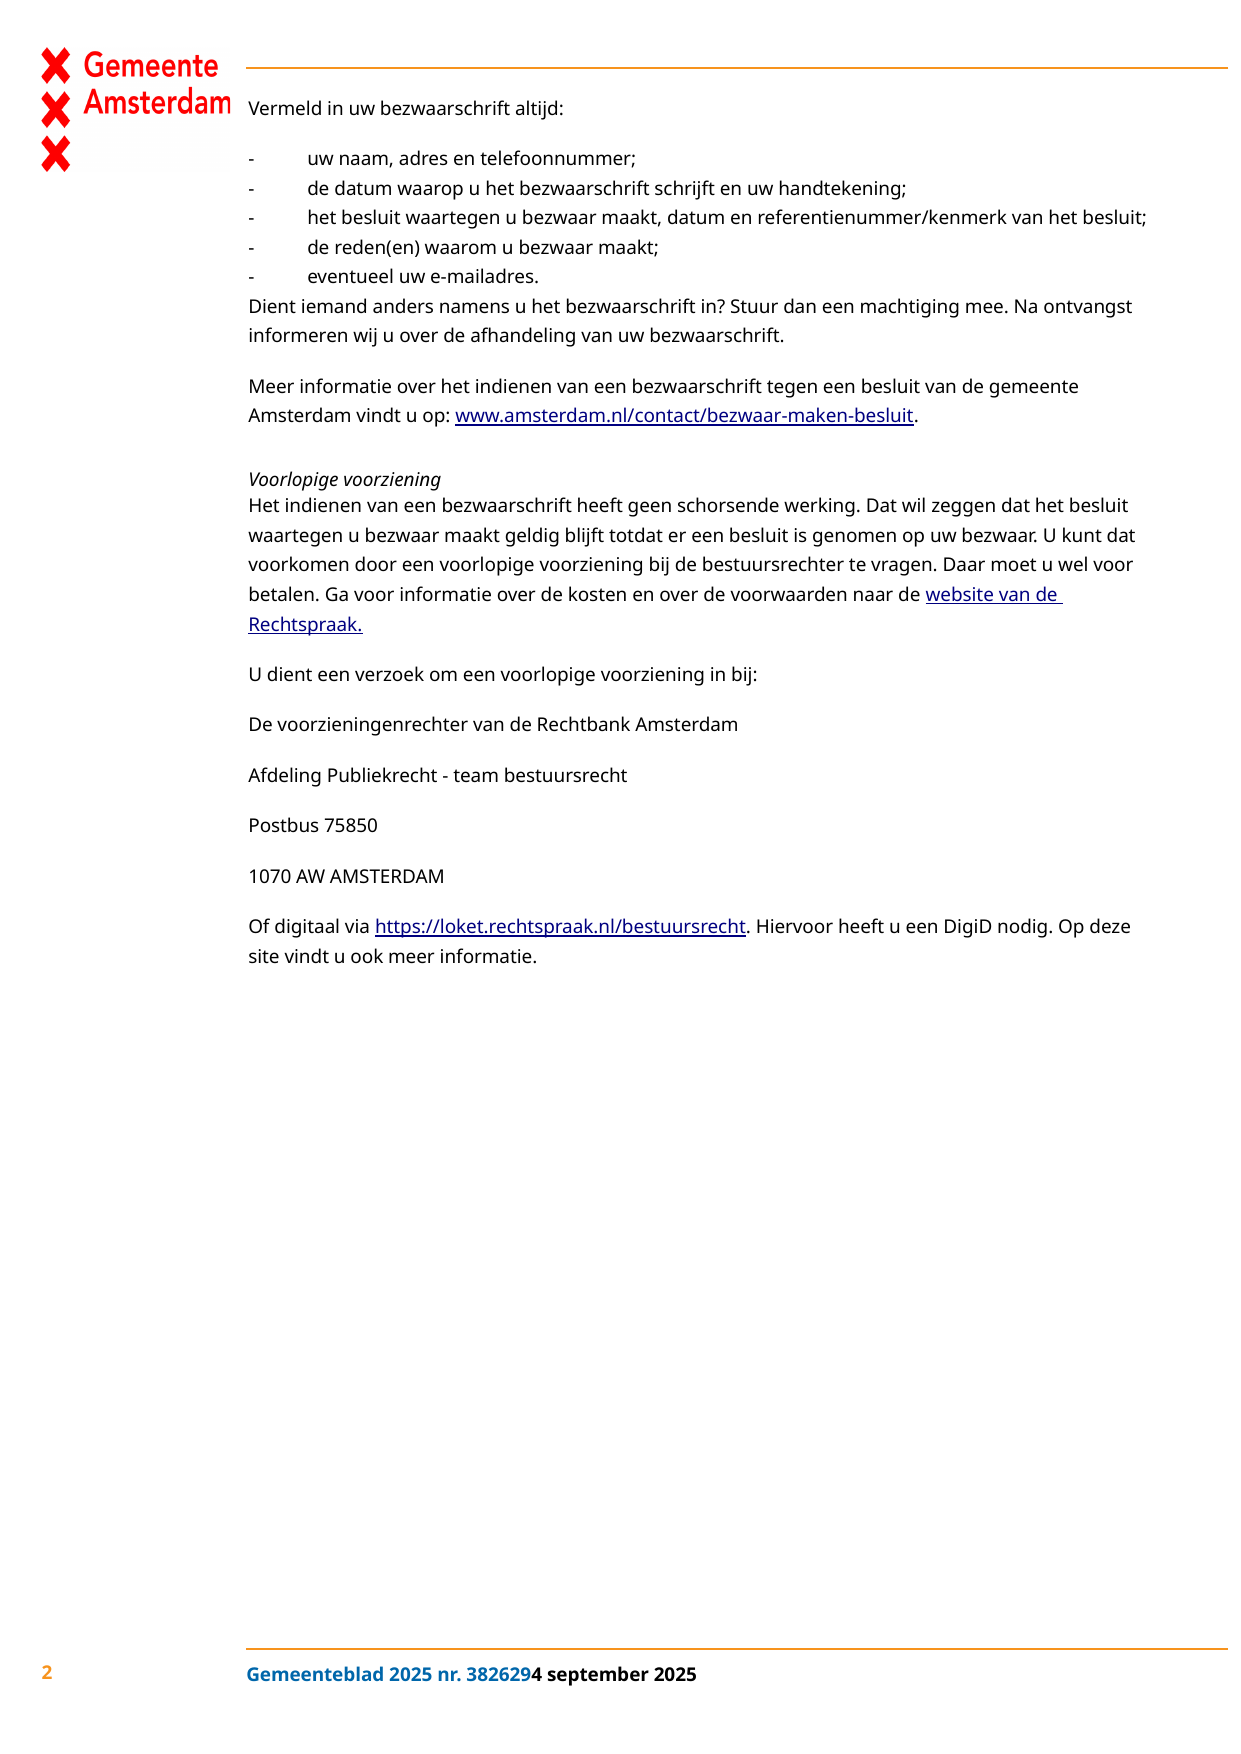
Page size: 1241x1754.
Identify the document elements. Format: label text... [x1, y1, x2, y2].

text Het indienen van een bezwaarschrift heeft geen schorsende werking. Dat wil zeggen dat het besluit waartegen u bezwaar maakt geldig blijft totdat er een besluit is genomen op uw bezwaar. U kunt dat voorkomen door een voorlopige voorziening bij de bestuursrechter te vragen. Daar moet u wel voor betalen. Ga voor informatie over de kosten en over de voorwaarden naar de website van de Rechtspraak. [248, 492, 1152, 636]
list de datum waarop u het bezwaarschrift schrijft en uw handtekening; [248, 175, 1152, 201]
text Voorlopige voorziening [248, 467, 1152, 492]
text Vermeld in uw bezwaarschrift altijd: [248, 95, 1152, 121]
text Meer informatie over het indienen van een bezwaarschrift tegen een besluit van de gemeente Amsterdam vindt u op: www.amsterdam.nl/contact/bezwaar-maken-besluit. [248, 373, 1152, 428]
text Afdeling Publiekrecht - team bestuursrecht [248, 762, 1152, 788]
text Dient iemand anders namens u het bezwaarschrift in? Stuur dan een machtiging mee. Na ontvangst informeren wij u over de afhandeling van uw bezwaarschrift. [248, 293, 1152, 348]
list het besluit waartegen u bezwaar maakt, datum en referentienummer/kenmerk van het besluit; [248, 204, 1152, 230]
text U dient een verzoek om een voorlopige voorziening in bij: [248, 661, 1152, 687]
text Postbus 75850 [248, 812, 1152, 838]
list de reden(en) waarom u bezwaar maakt; [248, 234, 1152, 260]
text Of digitaal via https://loket.rechtspraak.nl/bestuursrecht. Hiervoor heeft u een DigiD nodig. Op deze site vindt u ook meer informatie. [248, 913, 1152, 968]
list uw naam, adres en telefoonnummer; [248, 145, 1152, 171]
text De voorzieningenrechter van de Rechtbank Amsterdam [248, 712, 1152, 737]
text 1070 AW AMSTERDAM [248, 863, 1152, 888]
list eventueel uw e-mailadres. [248, 263, 1152, 289]
picture [41, 47, 231, 172]
